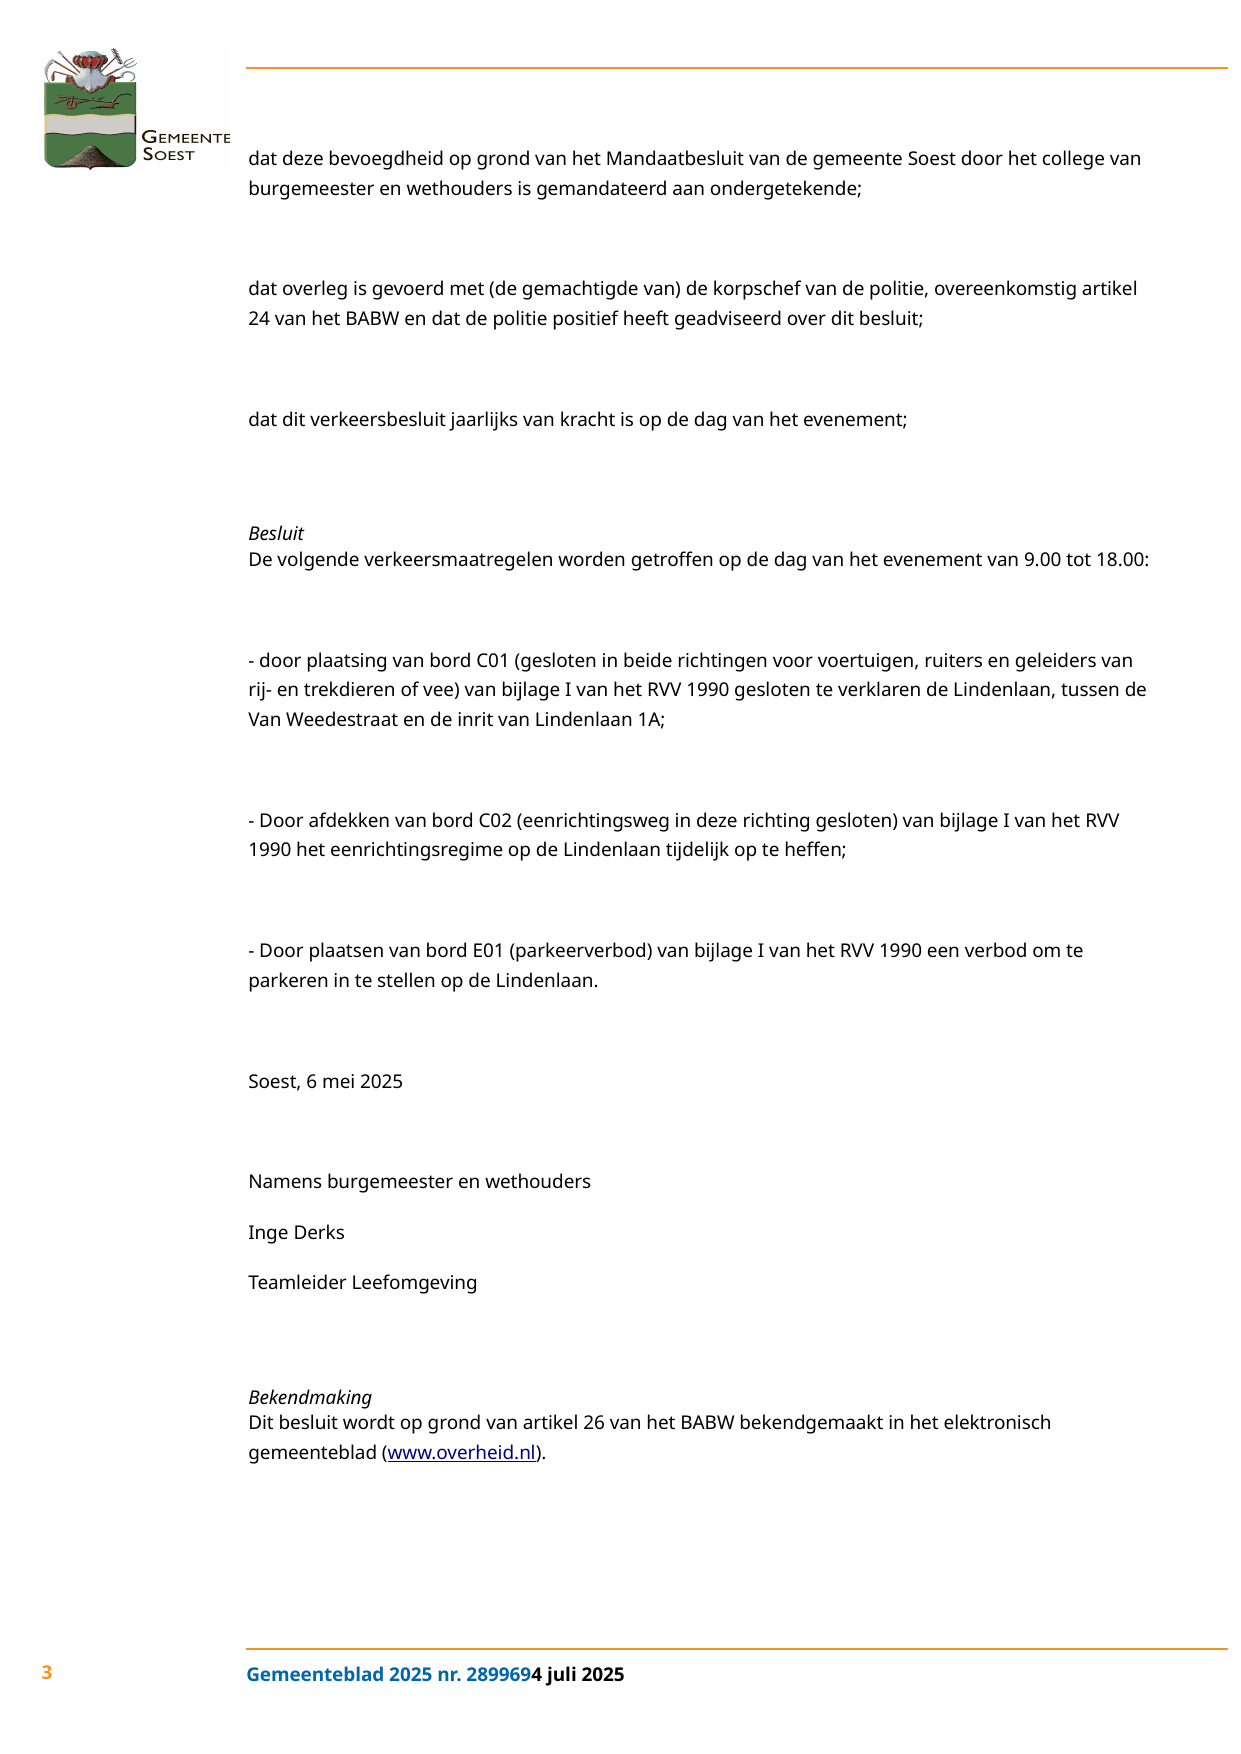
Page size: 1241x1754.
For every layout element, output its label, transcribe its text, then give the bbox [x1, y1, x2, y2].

picture [41, 47, 231, 172]
text dat dit verkeersbesluit jaarlijks van kracht is op de dag van het evenement; [248, 406, 1152, 432]
text - Door afdekken van bord C02 (eenrichtingsweg in deze richting gesloten) van bijlage I van het RVV 1990 het eenrichtingsregime op de Lindenlaan tijdelijk op te heffen; [248, 807, 1152, 862]
text Besluit [248, 520, 1152, 546]
text dat deze bevoegdheid op grond van het Mandaatbesluit van de gemeente Soest door het college van burgemeester en wethouders is gemandateerd aan ondergetekende; [248, 145, 1152, 201]
text dat overleg is gevoerd met (de gemachtigde van) de korpschef van de politie, overeenkomstig artikel 24 van het BABW en dat de politie positief heeft geadviseerd over dit besluit; [248, 276, 1152, 331]
text Teamleider Leefomgeving [248, 1269, 1152, 1295]
text Namens burgemeester en wethouders [248, 1169, 1152, 1194]
text Soest, 6 mei 2025 [248, 1068, 1152, 1093]
text Bekendmaking [248, 1384, 1152, 1409]
text - Door plaatsen van bord E01 (parkeerverbod) van bijlage I van het RVV 1990 een verbod om te parkeren in te stellen op de Lindenlaan. [248, 937, 1152, 993]
text Inge Derks [248, 1219, 1152, 1245]
text Dit besluit wordt op grond van artikel 26 van het BABW bekendgemaakt in het elektronisch gemeenteblad (www.overheid.nl). [248, 1409, 1152, 1465]
text De volgende verkeersmaatregelen worden getroffen op de dag van het evenement van 9.00 tot 18.00: [248, 546, 1152, 572]
text - door plaatsing van bord C01 (gesloten in beide richtingen voor voertuigen, ruiters en geleiders van rij- en trekdieren of vee) van bijlage I van het RVV 1990 gesloten te verklaren de Lindenlaan, tussen de Van Weedestraat en de inrit van Lindenlaan 1A; [248, 647, 1152, 732]
